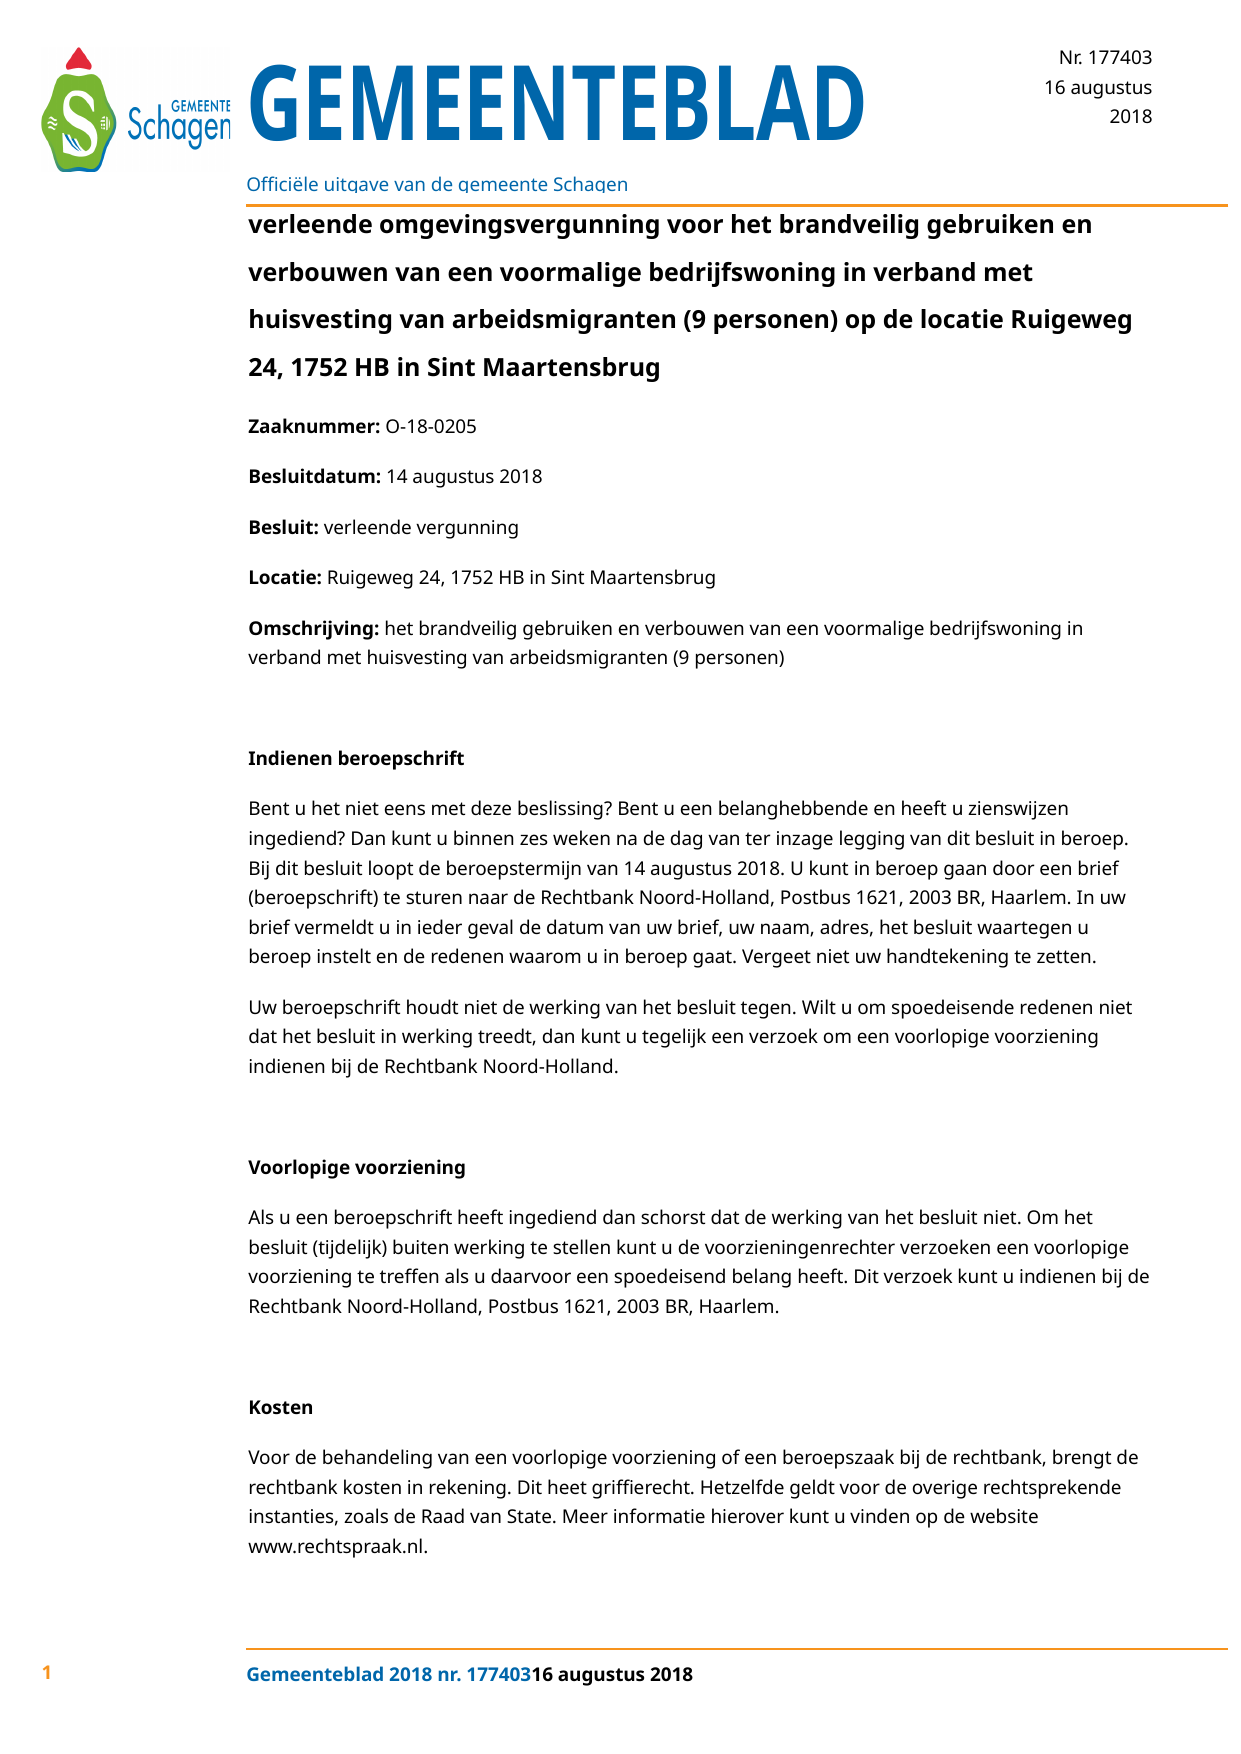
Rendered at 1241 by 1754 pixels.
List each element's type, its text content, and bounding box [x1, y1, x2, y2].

text Besluitdatum: 14 augustus 2018 [248, 463, 1152, 489]
text Indienen beroepschrift [248, 745, 1152, 771]
text Uw beroepschrift houdt niet de werking van het besluit tegen. Wilt u om spoedeisende redenen niet dat het besluit in werking treedt, dan kunt u tegelijk een verzoek om een voorlopige voorziening indienen bij de Rechtbank Noord-Holland. [248, 994, 1152, 1079]
text Bent u het niet eens met deze beslissing? Bent u een belanghebbende en heeft u zienswijzen ingediend? Dan kunt u binnen zes weken na de dag van ter inzage legging van dit besluit in beroep. Bij dit besluit loopt de beroepstermijn van 14 augustus 2018. U kunt in beroep gaan door een brief (beroepschrift) te sturen naar de Rechtbank Noord-Holland, Postbus 1621, 2003 BR, Haarlem. In uw brief vermeldt u in ieder geval de datum van uw brief, uw naam, adres, het besluit waartegen u beroep instelt en de redenen waarom u in beroep gaat. Vergeet niet uw handtekening te zetten. [248, 796, 1152, 969]
text Omschrijving: het brandveilig gebruiken en verbouwen van een voormalige bedrijfswoning in verband met huisvesting van arbeidsmigranten (9 personen) [248, 615, 1152, 670]
text Locatie: Ruigeweg 24, 1752 HB in Sint Maartensbrug [248, 564, 1152, 590]
text Kosten [248, 1394, 1152, 1420]
text verleende omgevingsvergunning voor het brandveilig gebruiken en verbouwen van een voormalige bedrijfswoning in verband met huisvesting van arbeidsmigranten (9 personen) op de locatie Ruigeweg 24, 1752 HB in Sint Maartensbrug [248, 207, 1152, 384]
picture [41, 47, 231, 172]
text Als u een beroepschrift heeft ingediend dan schorst dat de werking van het besluit niet. Om het besluit (tijdelijk) buiten werking te stellen kunt u de voorzieningenrechter verzoeken een voorlopige voorziening te treffen als u daarvoor een spoedeisend belang heeft. Dit verzoek kunt u indienen bij de Rechtbank Noord-Holland, Postbus 1621, 2003 BR, Haarlem. [248, 1204, 1152, 1319]
text Zaaknummer: O-18-0205 [248, 413, 1152, 439]
text Besluit: verleende vergunning [248, 514, 1152, 540]
text Voor de behandeling van een voorlopige voorziening of een beroepszaak bij de rechtbank, brengt de rechtbank kosten in rekening. Dit heet griffierecht. Hetzelfde geldt voor de overige rechtsprekende instanties, zoals de Raad van State. Meer informatie hierover kunt u vinden op de website www.rechtspraak.nl. [248, 1444, 1152, 1559]
text Voorlopige voorziening [248, 1154, 1152, 1180]
